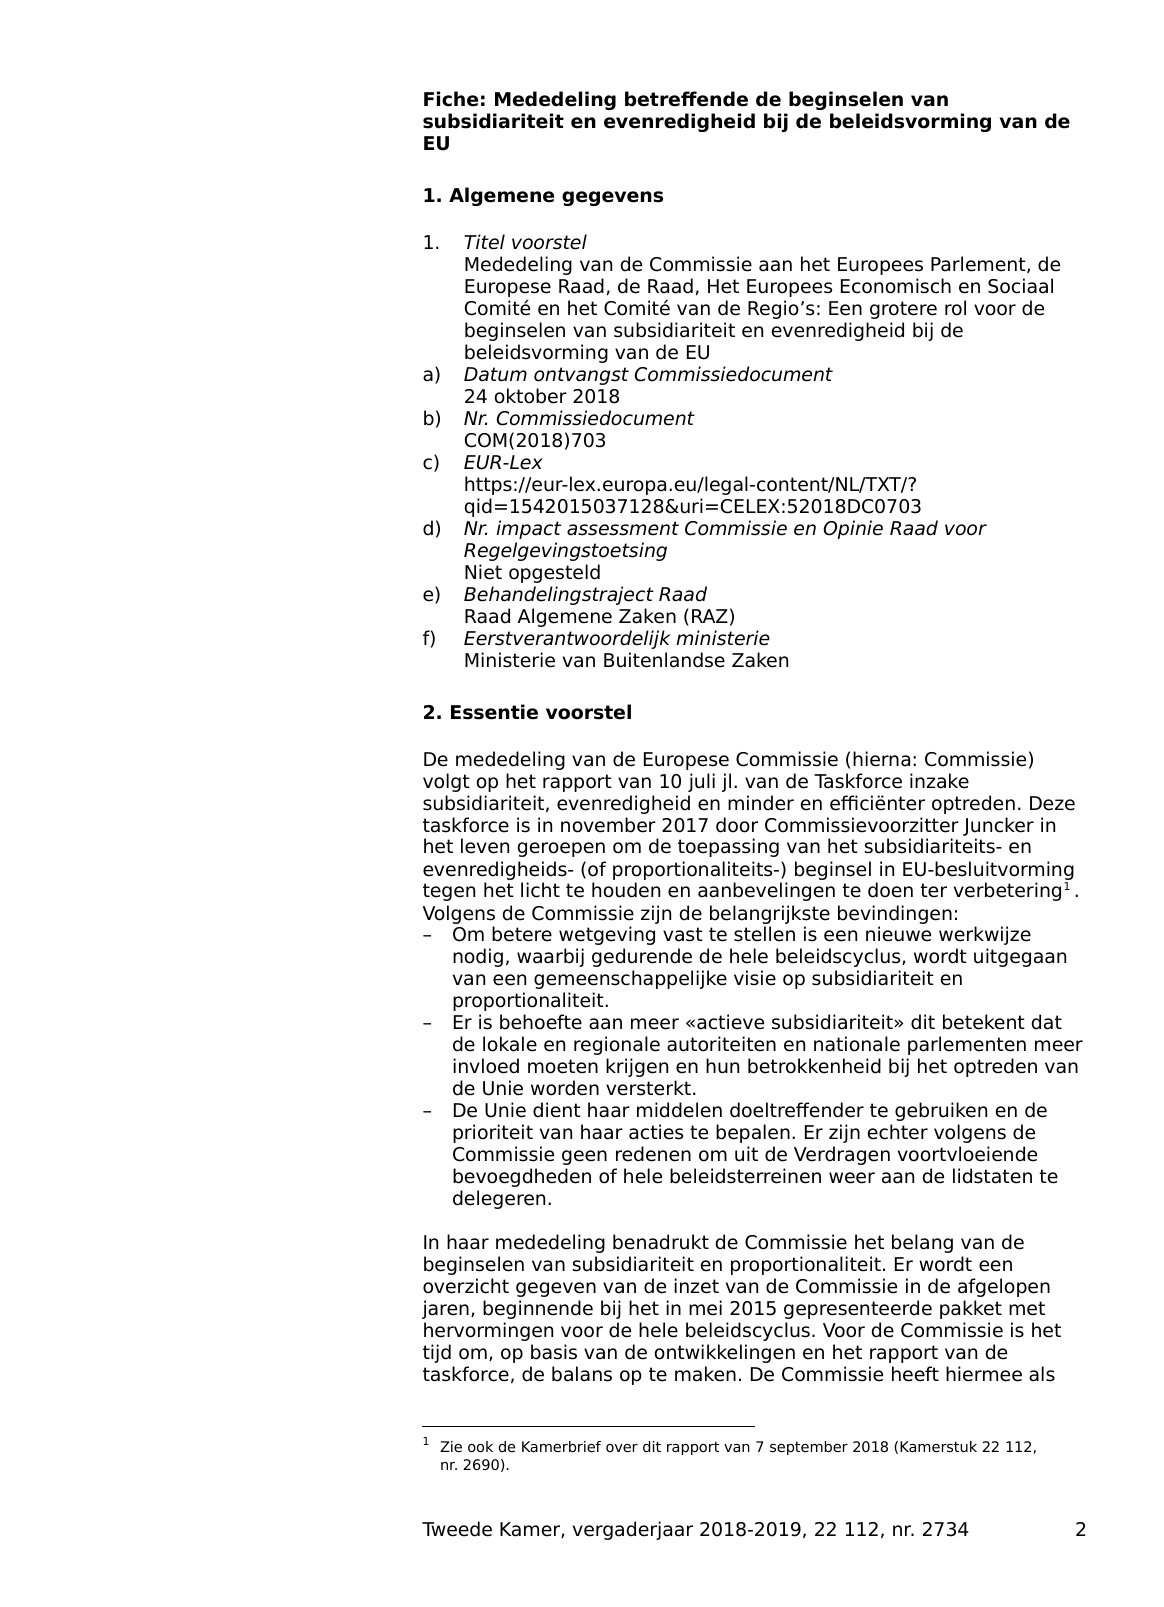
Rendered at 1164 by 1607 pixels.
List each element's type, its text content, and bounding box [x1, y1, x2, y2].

text Raad Algemene Zaken (RAZ) [464, 606, 1087, 628]
subtitle 1. Algemene gegevens [422, 185, 1087, 207]
text – Om betere wetgeving vast te stellen is een nieuwe werkwijze nodig, waarbij gedurende de hele beleidscyclus, wordt uitgegaan van een gemeenschappelijke visie op subsidiariteit en proportionaliteit. [422, 924, 1087, 1012]
subtitle 2. Essentie voorstel [422, 702, 1087, 723]
text c) EUR-Lex [422, 452, 1087, 474]
text – De Unie dient haar middelen doeltreffender te gebruiken en de prioriteit van haar acties te bepalen. Er zijn echter volgens de Commissie geen redenen om uit de Verdragen voortvloeiende bevoegdheden of hele beleidsterreinen weer aan de lidstaten te delegeren. [422, 1100, 1087, 1210]
text – Er is behoefte aan meer «actieve subsidiariteit» dit betekent dat de lokale en regionale autoriteiten en nationale parlementen meer invloed moeten krijgen en hun betrokkenheid bij het optreden van de Unie worden versterkt. [422, 1012, 1087, 1100]
text https://eur-lex.europa.eu/legal-content/NL/TXT/?qid=1542015037128&uri=CELEX:52018DC0703 [464, 474, 1087, 518]
text Ministerie van Buitenlandse Zaken [464, 649, 1087, 672]
text b) Nr. Commissiedocument [422, 408, 1087, 430]
text e) Behandelingstraject Raad [422, 584, 1087, 606]
text 1. Titel voorstel [422, 232, 1087, 254]
text Zie ook de Kamerbrief over dit rapport van 7 september 2018 (Kamerstuk 22 112, nr. 2690). [422, 1435, 1087, 1474]
text In haar mededeling benadrukt de Commissie het belang van de beginselen van subsidiariteit en proportionaliteit. Er wordt een overzicht gegeven van de inzet van de Commissie in de afgelopen jaren, beginnende bij het in mei 2015 gepresenteerde pakket met hervormingen voor de hele beleidscyclus. Voor de Commissie is het tijd om, op basis van de ontwikkelingen en het rapport van de taskforce, de balans op te maken. De Commissie heeft hiermee als [422, 1232, 1087, 1386]
text a) Datum ontvangst Commissiedocument [422, 364, 1087, 386]
text COM(2018)703 [464, 430, 1087, 452]
text De mededeling van de Europese Commissie (hierna: Commissie) volgt op het rapport van 10 juli jl. van de Taskforce inzake subsidiariteit, evenredigheid en minder en efficiënter optreden. Deze taskforce is in november 2017 door Commissievoorzitter Juncker in het leven geroepen om de toepassing van het subsidiariteits- en evenredigheids- (of proportionaliteits-) beginsel in EU-besluitvorming tegen het licht te houden en aanbevelingen te doen ter verbetering. Volgens de Commissie zijn de belangrijkste bevindingen: [422, 748, 1087, 924]
text d) Nr. impact assessment Commissie en Opinie Raad voor Regelgevingstoetsing [422, 518, 1087, 562]
text f) Eerstverantwoordelijk ministerie [422, 628, 1087, 649]
text Mededeling van de Commissie aan het Europees Parlement, de Europese Raad, de Raad, Het Europees Economisch en Sociaal Comité en het Comité van de Regio’s: Een grotere rol voor de beginselen van subsidiariteit en evenredigheid bij de beleidsvorming van de EU [464, 254, 1087, 364]
subtitle Fiche: Mededeling betreffende de beginselen van subsidiariteit en evenredigheid bij de beleidsvorming van de EU [422, 89, 1087, 155]
text Niet opgesteld [464, 562, 1087, 584]
text 24 oktober 2018 [464, 386, 1087, 408]
